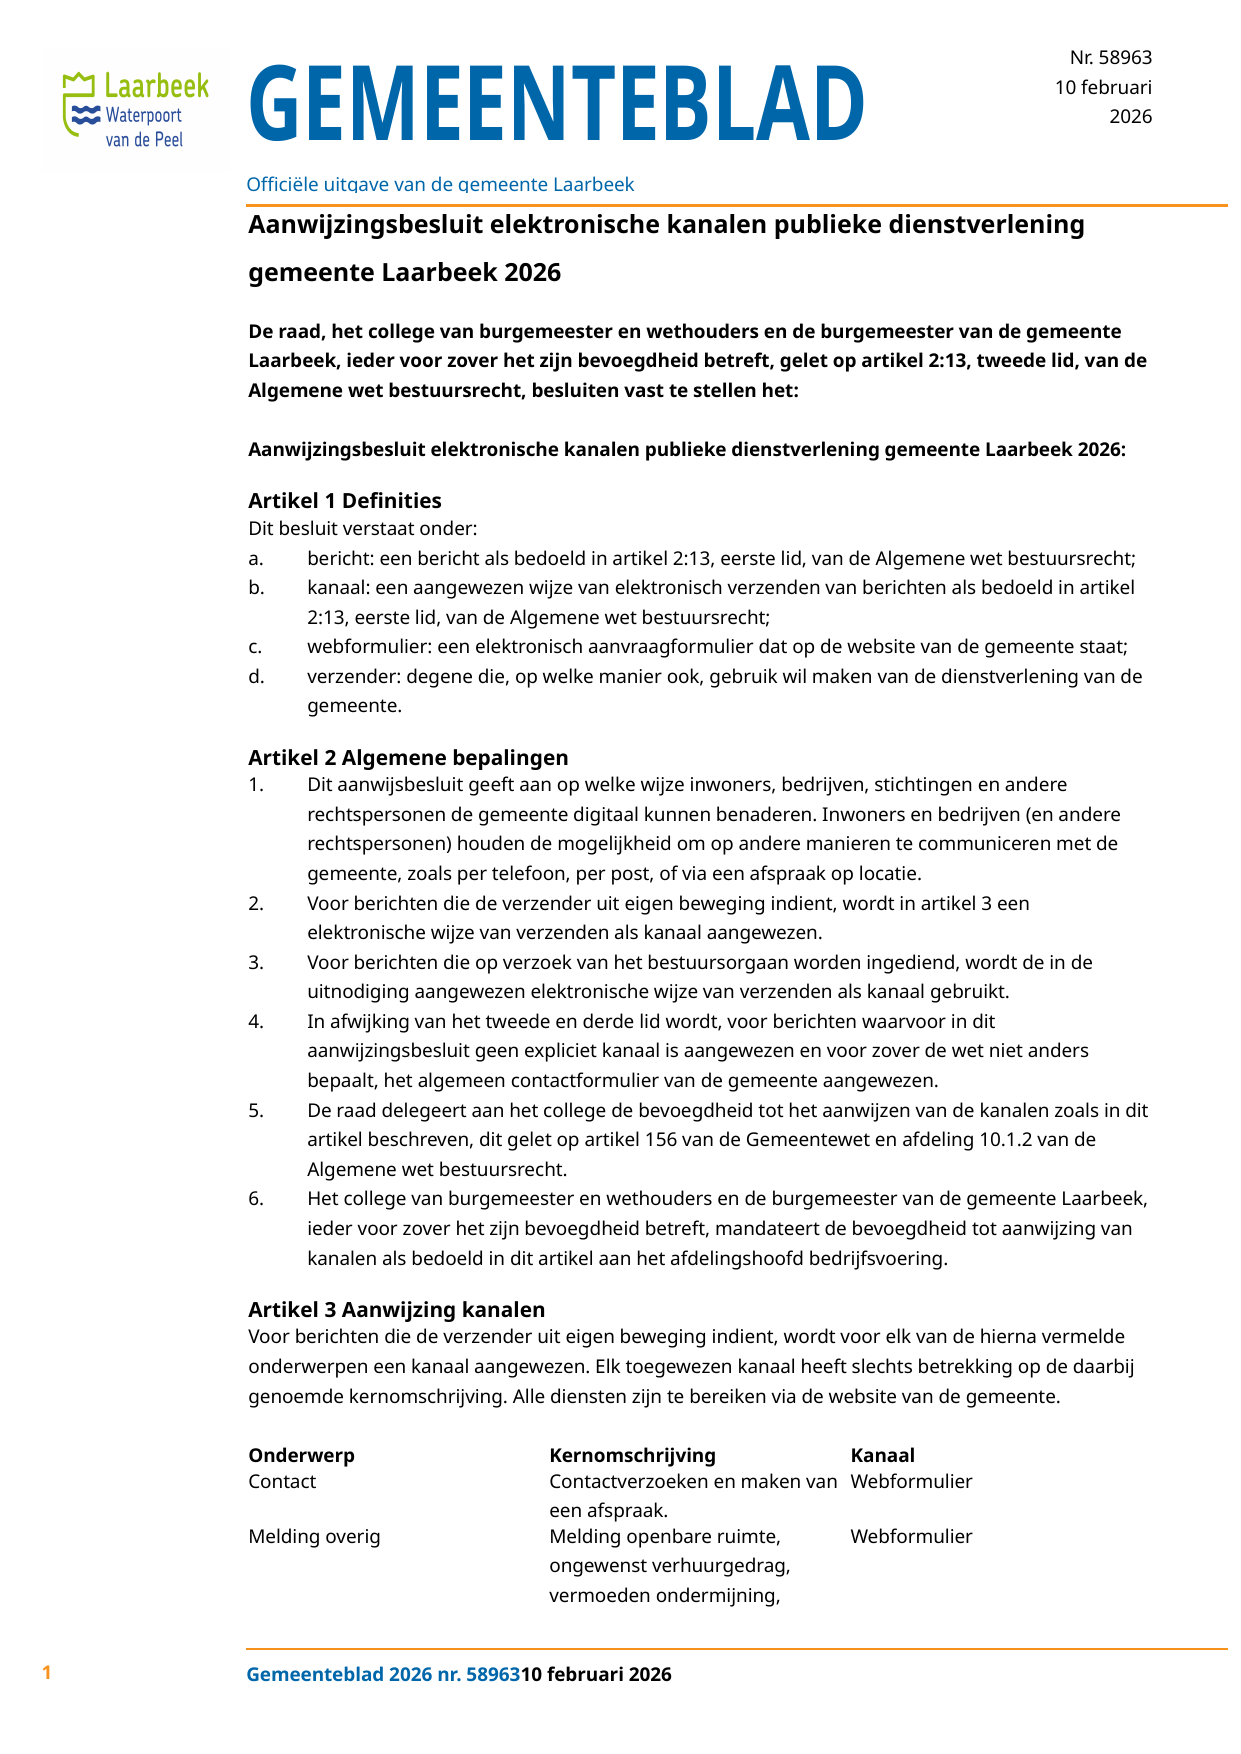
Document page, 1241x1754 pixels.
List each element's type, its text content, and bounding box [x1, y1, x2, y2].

table_cell Webformulier [850, 1523, 1152, 1608]
text Artikel 2 Algemene bepalingen [248, 743, 1152, 771]
list Dit aanwijsbesluit geeft aan op welke wijze inwoners, bedrijven, stichtingen en andere rechtspersonen de gemeente digitaal kunnen benaderen. Inwoners en bedrijven (en andere rechtspersonen) houden de mogelijkheid om op andere manieren te communiceren met de gemeente, zoals per telefoon, per post, of via een afspraak op locatie. [248, 771, 1152, 886]
text Voor berichten die de verzender uit eigen beweging indient, wordt voor elk van de hierna vermelde onderwerpen een kanaal aangewezen. Elk toegewezen kanaal heeft slechts betrekking op de daarbij genoemde kernomschrijving. Alle diensten zijn te bereiken via de website van de gemeente. [248, 1324, 1152, 1408]
list Het college van burgemeester en wethouders en de burgemeester van de gemeente Laarbeek, ieder voor zover het zijn bevoegdheid betreft, mandateert de bevoegdheid tot aanwijzing van kanalen als bedoeld in dit artikel aan het afdelingshoofd bedrijfsvoering. [248, 1186, 1152, 1271]
table_cell Melding overig [248, 1523, 549, 1608]
list Voor berichten die op verzoek van het bestuursorgaan worden ingediend, wordt de in de uitnodiging aangewezen elektronische wijze van verzenden als kanaal gebruikt. [248, 949, 1152, 1004]
table_cell Webformulier [850, 1468, 1152, 1523]
list In afwijking van het tweede en derde lid wordt, voor berichten waarvoor in dit aanwijzingsbesluit geen expliciet kanaal is aangewezen en voor zover de wet niet anders bepaalt, het algemeen contactformulier van de gemeente aangewezen. [248, 1008, 1152, 1093]
text Aanwijzingsbesluit elektronische kanalen publieke dienstverlening gemeente Laarbeek 2026: [248, 436, 1152, 462]
table_cell Contact [248, 1468, 549, 1523]
table_cell Contactverzoeken en maken van een afspraak. [549, 1468, 850, 1523]
list webformulier: een elektronisch aanvraagformulier dat op de website van de gemeente staat; [248, 633, 1152, 659]
text De raad, het college van burgemeester en wethouders en de burgemeester van de gemeente Laarbeek, ieder voor zover het zijn bevoegdheid betreft, gelet op artikel 2:13, tweede lid, van de Algemene wet bestuursrecht, besluiten vast te stellen het: [248, 318, 1152, 403]
list verzender: degene die, op welke manier ook, gebruik wil maken van de dienstverlening van de gemeente. [248, 663, 1152, 718]
table_cell Melding openbare ruimte, ongewenst verhuurgedrag, vermoeden ondermijning, [549, 1523, 850, 1608]
text Artikel 1 Definities [248, 487, 1152, 515]
list kanaal: een aangewezen wijze van elektronisch verzenden van berichten als bedoeld in artikel 2:13, eerste lid, van de Algemene wet bestuursrecht; [248, 574, 1152, 629]
text Artikel 3 Aanwijzing kanalen [248, 1295, 1152, 1324]
table_header Kanaal [850, 1442, 1152, 1468]
list Voor berichten die de verzender uit eigen beweging indient, wordt in artikel 3 een elektronische wijze van verzenden als kanaal aangewezen. [248, 890, 1152, 945]
table_header Onderwerp [248, 1442, 549, 1468]
table_header Kernomschrijving [549, 1442, 850, 1468]
list De raad delegeert aan het college de bevoegdheid tot het aanwijzen van de kanalen zoals in dit artikel beschreven, dit gelet op artikel 156 van de Gemeentewet en afdeling 10.1.2 van de Algemene wet bestuursrecht. [248, 1097, 1152, 1182]
text Aanwijzingsbesluit elektronische kanalen publieke dienstverlening gemeente Laarbeek 2026 [248, 207, 1152, 288]
text Dit besluit verstaat onder: [248, 515, 1152, 541]
list bericht: een bericht als bedoeld in artikel 2:13, eerste lid, van de Algemene wet bestuursrecht; [248, 545, 1152, 570]
picture [41, 47, 231, 172]
